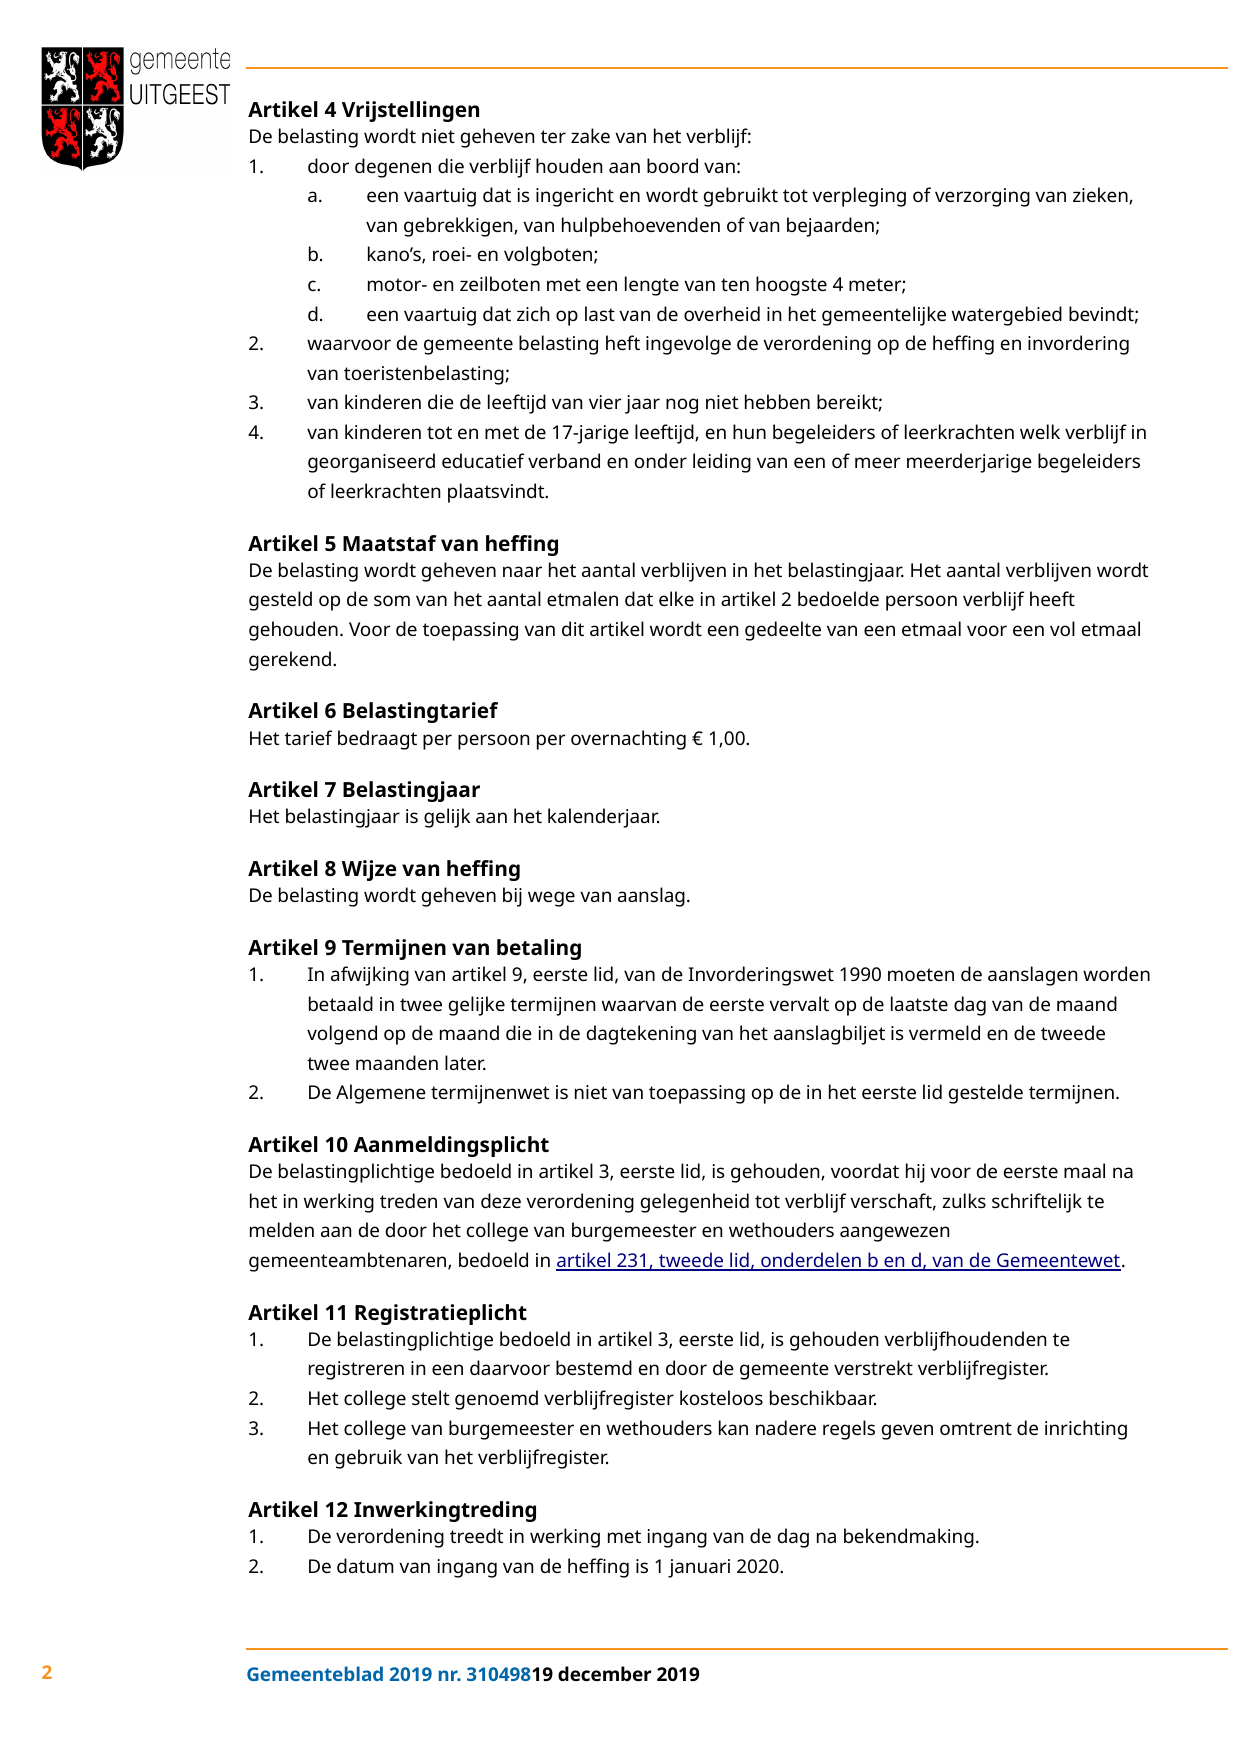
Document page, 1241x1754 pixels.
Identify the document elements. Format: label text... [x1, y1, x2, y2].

list De verordening treedt in werking met ingang van de dag na bekendmaking. [248, 1523, 1152, 1549]
list waarvoor de gemeente belasting heft ingevolge de verordening op de heffing en invordering van toeristenbelasting; [248, 330, 1152, 386]
text Het tarief bedraagt per persoon per overnachting € 1,00. [248, 725, 1152, 750]
text Artikel 9 Termijnen van betaling [248, 933, 1152, 961]
list De belastingplichtige bedoeld in artikel 3, eerste lid, is gehouden verblijfhoudenden te registreren in een daarvoor bestemd en door de gemeente verstrekt verblijfregister. [248, 1326, 1152, 1381]
text Artikel 12 Inwerkingtreding [248, 1495, 1152, 1523]
list van kinderen tot en met de 17-jarige leeftijd, en hun begeleiders of leerkrachten welk verblijf in georganiseerd educatief verband en onder leiding van een of meer meerderjarige begeleiders of leerkrachten plaatsvindt. [248, 419, 1152, 504]
list In afwijking van artikel 9, eerste lid, van de Invorderingswet 1990 moeten de aanslagen worden betaald in twee gelijke termijnen waarvan de eerste vervalt op de laatste dag van de maand volgend op de maand die in de dagtekening van het aanslagbiljet is vermeld en de tweede twee maanden later. [248, 961, 1152, 1076]
list kano’s, roei- en volgboten; [307, 242, 1152, 267]
text Artikel 10 Aanmeldingsplicht [248, 1130, 1152, 1158]
text Artikel 11 Registratieplicht [248, 1298, 1152, 1326]
text De belastingplichtige bedoeld in artikel 3, eerste lid, is gehouden, voordat hij voor de eerste maal na het in werking treden van deze verordening gelegenheid tot verblijf verschaft, zulks schriftelijk te melden aan de door het college van burgemeester en wethouders aangewezen gemeenteambtenaren, bedoeld in artikel 231, tweede lid, onderdelen b en d, van de Gemeentewet. [248, 1158, 1152, 1273]
list van kinderen die de leeftijd van vier jaar nog niet hebben bereikt; [248, 389, 1152, 415]
text Artikel 8 Wijze van heffing [248, 854, 1152, 882]
list motor- en zeilboten met een lengte van ten hoogste 4 meter; [307, 271, 1152, 297]
list De Algemene termijnenwet is niet van toepassing op de in het eerste lid gestelde termijnen. [248, 1079, 1152, 1105]
text Artikel 6 Belastingtarief [248, 696, 1152, 725]
list een vaartuig dat zich op last van de overheid in het gemeentelijke watergebied bevindt; [307, 301, 1152, 326]
list De datum van ingang van de heffing is 1 januari 2020. [248, 1553, 1152, 1578]
text De belasting wordt geheven naar het aantal verblijven in het belastingjaar. Het aantal verblijven wordt gesteld op de som van het aantal etmalen dat elke in artikel 2 bedoelde persoon verblijf heeft gehouden. Voor de toepassing van dit artikel wordt een gedeelte van een etmaal voor een vol etmaal gerekend. [248, 557, 1152, 672]
list Het college van burgemeester en wethouders kan nadere regels geven omtrent de inrichting en gebruik van het verblijfregister. [248, 1415, 1152, 1470]
list Het college stelt genoemd verblijfregister kosteloos beschikbaar. [248, 1385, 1152, 1411]
list een vaartuig dat is ingericht en wordt gebruikt tot verpleging of verzorging van zieken, van gebrekkigen, van hulpbehoevenden of van bejaarden; [307, 182, 1152, 238]
text Artikel 7 Belastingjaar [248, 775, 1152, 803]
list door degenen die verblijf houden aan boord van: [248, 153, 1152, 178]
picture [41, 47, 231, 172]
text De belasting wordt geheven bij wege van aanslag. [248, 882, 1152, 908]
text Het belastingjaar is gelijk aan het kalenderjaar. [248, 803, 1152, 829]
text Artikel 4 Vrijstellingen [248, 95, 1152, 123]
text Artikel 5 Maatstaf van heffing [248, 529, 1152, 557]
text De belasting wordt niet geheven ter zake van het verblijf: [248, 123, 1152, 149]
